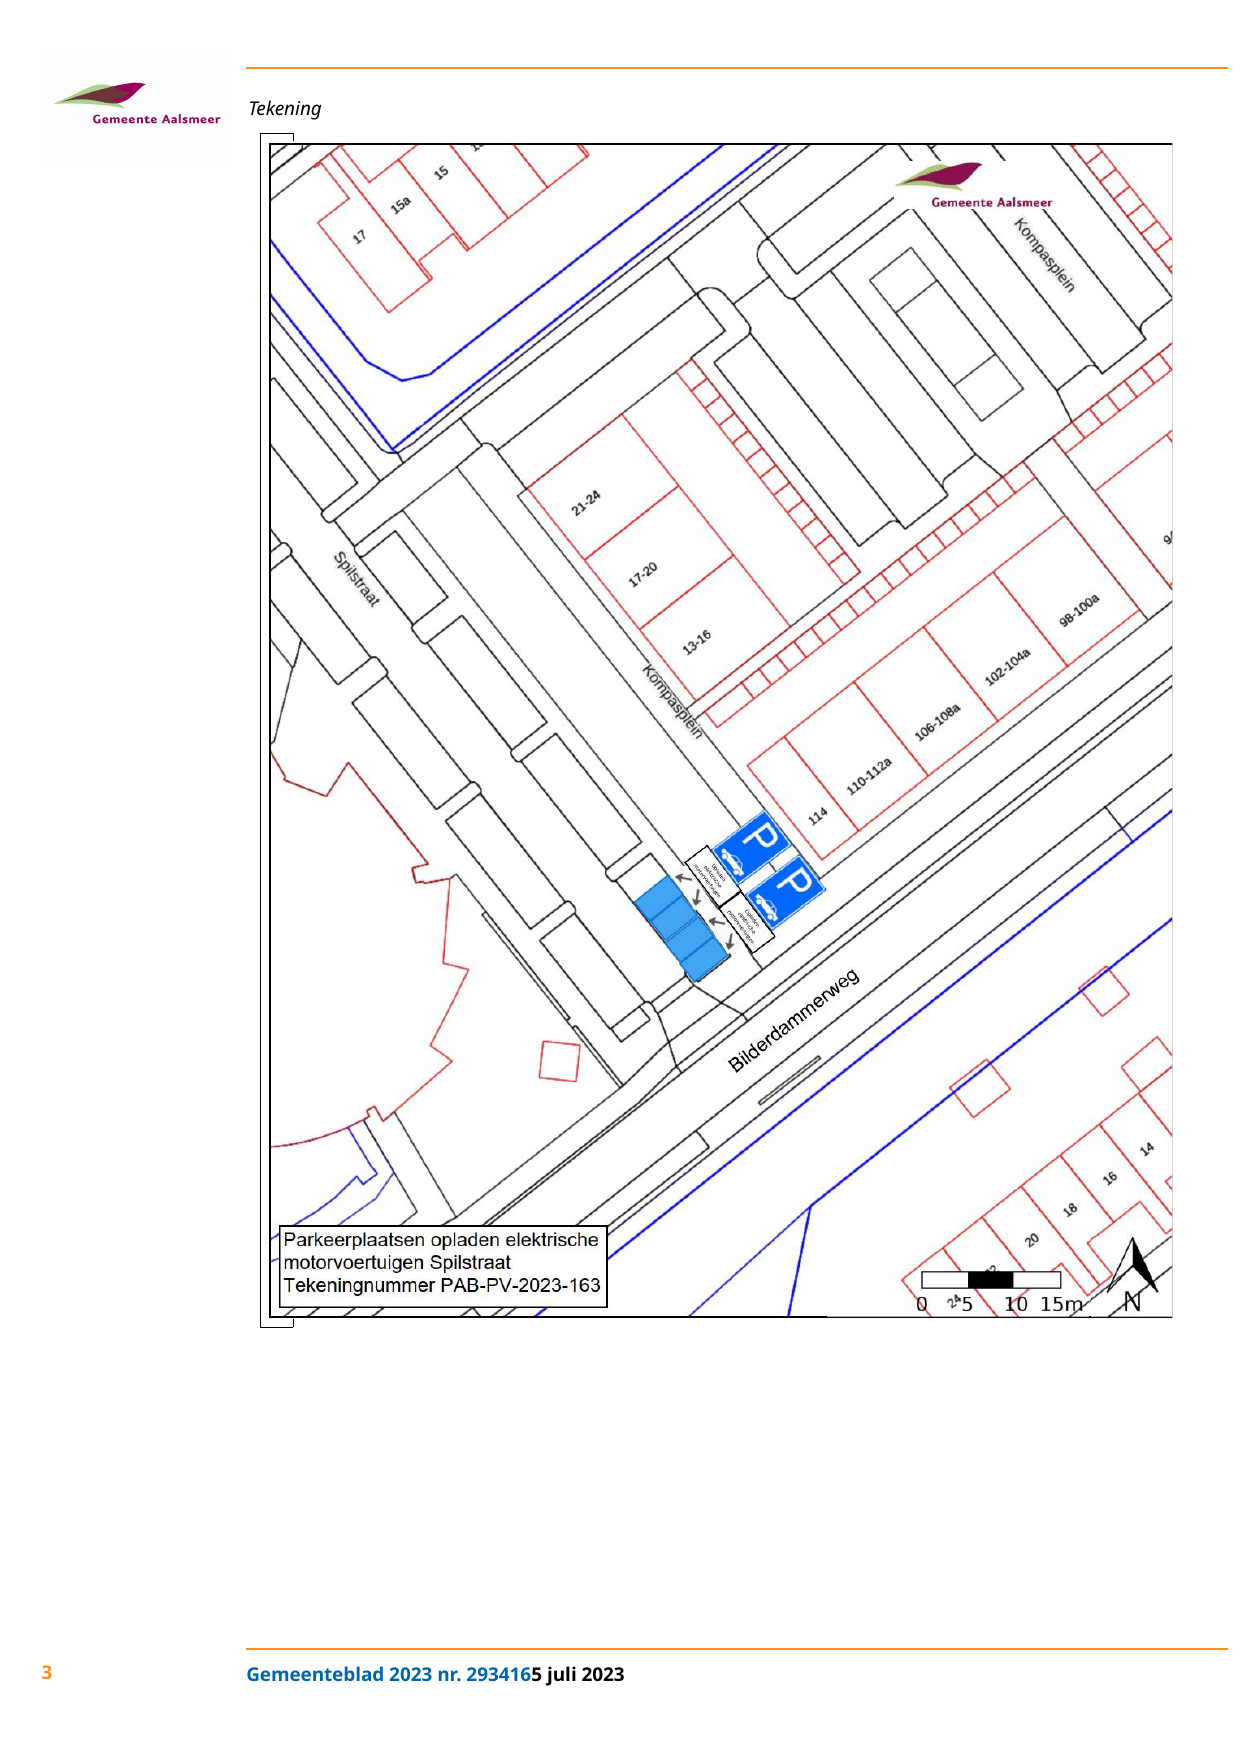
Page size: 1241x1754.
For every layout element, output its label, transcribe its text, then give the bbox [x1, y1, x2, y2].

text Tekening [248, 95, 1152, 121]
picture [268, 141, 1173, 1319]
picture [41, 47, 231, 172]
